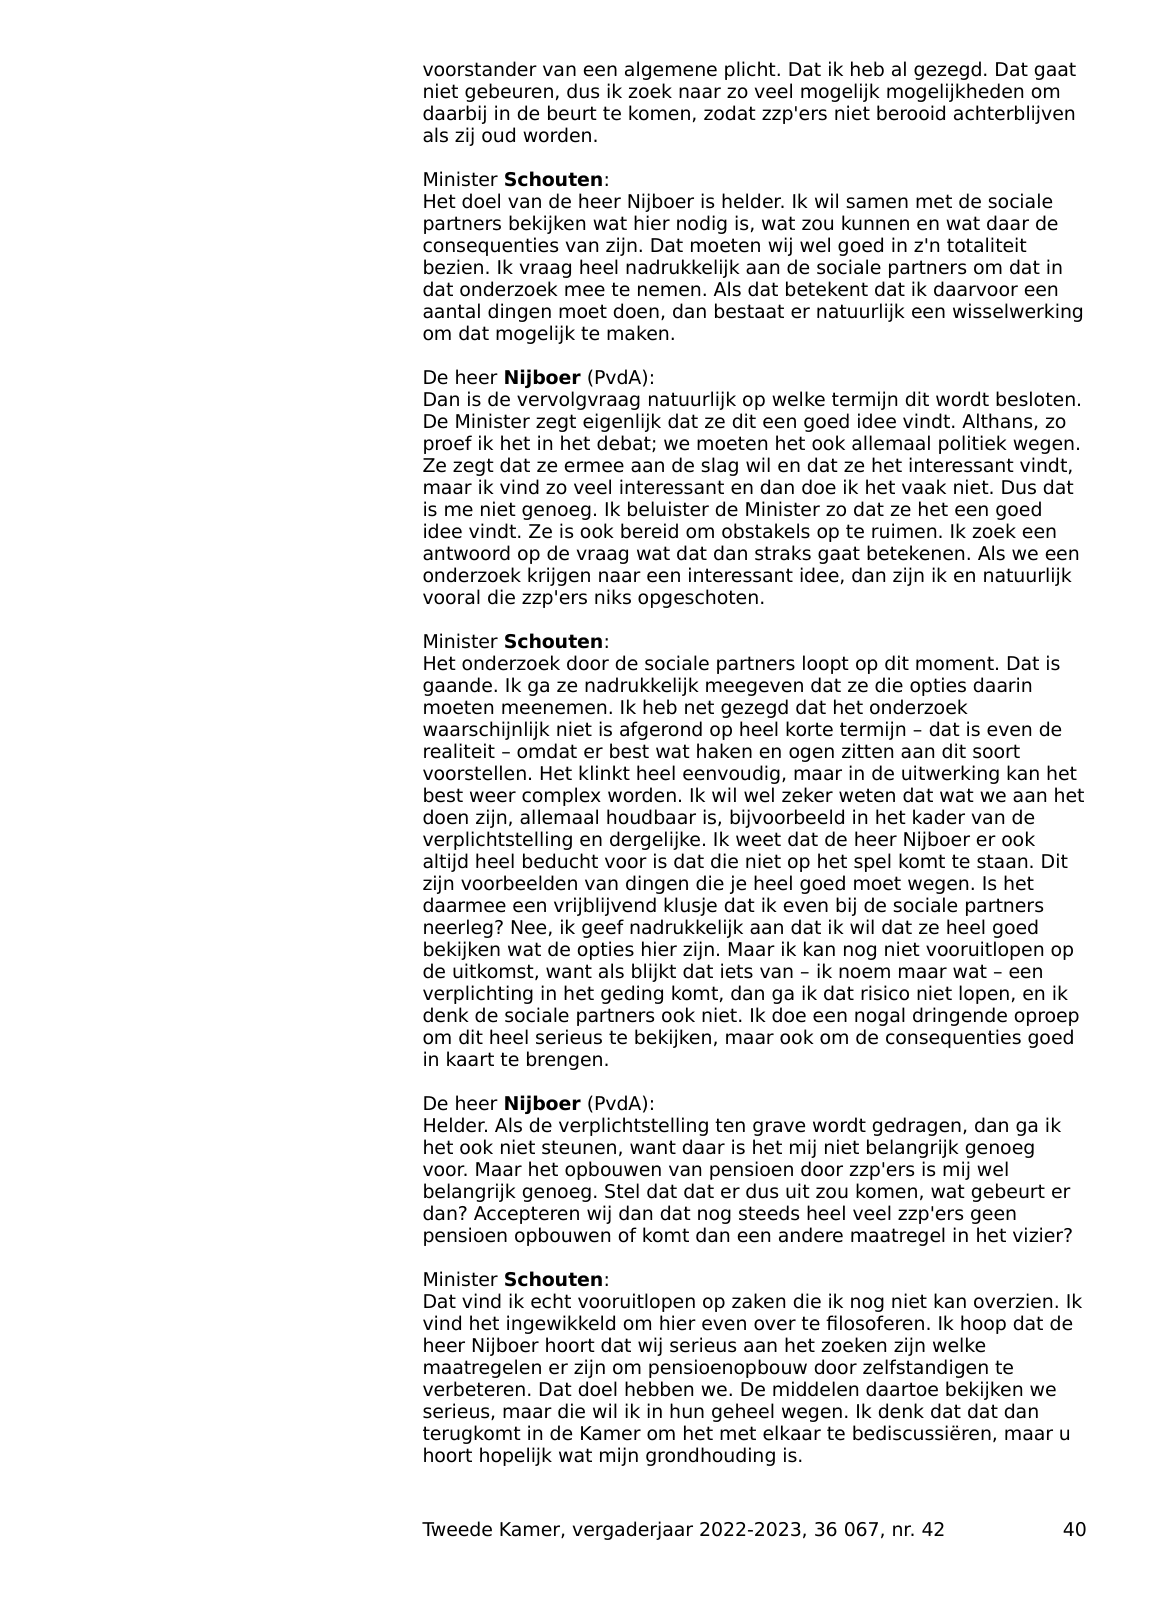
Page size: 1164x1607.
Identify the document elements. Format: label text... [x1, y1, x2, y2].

text Het onderzoek door de sociale partners loopt op dit moment. Dat is gaande. Ik ga ze nadrukkelijk meegeven dat ze die opties daarin moeten meenemen. Ik heb net gezegd dat het onderzoek waarschijnlijk niet is afgerond op heel korte termijn – dat is even de realiteit – omdat er best wat haken en ogen zitten aan dit soort voorstellen. Het klinkt heel eenvoudig, maar in de uitwerking kan het best weer complex worden. Ik wil wel zeker weten dat wat we aan het doen zijn, allemaal houdbaar is, bijvoorbeeld in het kader van de verplichtstelling en dergelijke. Ik weet dat de heer Nijboer er ook altijd heel beducht voor is dat die niet op het spel komt te staan. Dit zijn voorbeelden van dingen die je heel goed moet wegen. Is het daarmee een vrijblijvend klusje dat ik even bij de sociale partners neerleg? Nee, ik geef nadrukkelijk aan dat ik wil dat ze heel goed bekijken wat de opties hier zijn. Maar ik kan nog niet vooruitlopen op de uitkomst, want als blijkt dat iets van – ik noem maar wat – een verplichting in het geding komt, dan ga ik dat risico niet lopen, en ik denk de sociale partners ook niet. Ik doe een nogal dringende oproep om dit heel serieus te bekijken, maar ook om de consequenties goed in kaart te brengen. [422, 653, 1087, 1071]
text Helder. Als de verplichtstelling ten grave wordt gedragen, dan ga ik het ook niet steunen, want daar is het mij niet belangrijk genoeg voor. Maar het opbouwen van pensioen door zzp'ers is mij wel belangrijk genoeg. Stel dat dat er dus uit zou komen, wat gebeurt er dan? Accepteren wij dan dat nog steeds heel veel zzp'ers geen pensioen opbouwen of komt dan een andere maatregel in het vizier? [422, 1115, 1087, 1247]
text Minister Schouten: [422, 1269, 1087, 1291]
text Dat vind ik echt vooruitlopen op zaken die ik nog niet kan overzien. Ik vind het ingewikkeld om hier even over te filosoferen. Ik hoop dat de heer Nijboer hoort dat wij serieus aan het zoeken zijn welke maatregelen er zijn om pensioenopbouw door zelfstandigen te verbeteren. Dat doel hebben we. De middelen daartoe bekijken we serieus, maar die wil ik in hun geheel wegen. Ik denk dat dat dan terugkomt in de Kamer om het met elkaar te bediscussiëren, maar u hoort hopelijk wat mijn grondhouding is. [422, 1291, 1087, 1467]
text voorstander van een algemene plicht. Dat ik heb al gezegd. Dat gaat niet gebeuren, dus ik zoek naar zo veel mogelijk mogelijkheden om daarbij in de beurt te komen, zodat zzp'ers niet berooid achterblijven als zij oud worden. [422, 59, 1087, 147]
text De heer Nijboer (PvdA): [422, 367, 1087, 389]
text Dan is de vervolgvraag natuurlijk op welke termijn dit wordt besloten. De Minister zegt eigenlijk dat ze dit een goed idee vindt. Althans, zo proef ik het in het debat; we moeten het ook allemaal politiek wegen. Ze zegt dat ze ermee aan de slag wil en dat ze het interessant vindt, maar ik vind zo veel interessant en dan doe ik het vaak niet. Dus dat is me niet genoeg. Ik beluister de Minister zo dat ze het een goed idee vindt. Ze is ook bereid om obstakels op te ruimen. Ik zoek een antwoord op de vraag wat dat dan straks gaat betekenen. Als we een onderzoek krijgen naar een interessant idee, dan zijn ik en natuurlijk vooral die zzp'ers niks opgeschoten. [422, 389, 1087, 609]
text De heer Nijboer (PvdA): [422, 1093, 1087, 1115]
text Het doel van de heer Nijboer is helder. Ik wil samen met de sociale partners bekijken wat hier nodig is, wat zou kunnen en wat daar de consequenties van zijn. Dat moeten wij wel goed in z'n totaliteit bezien. Ik vraag heel nadrukkelijk aan de sociale partners om dat in dat onderzoek mee te nemen. Als dat betekent dat ik daarvoor een aantal dingen moet doen, dan bestaat er natuurlijk een wisselwerking om dat mogelijk te maken. [422, 191, 1087, 345]
text Minister Schouten: [422, 169, 1087, 191]
text Minister Schouten: [422, 631, 1087, 653]
